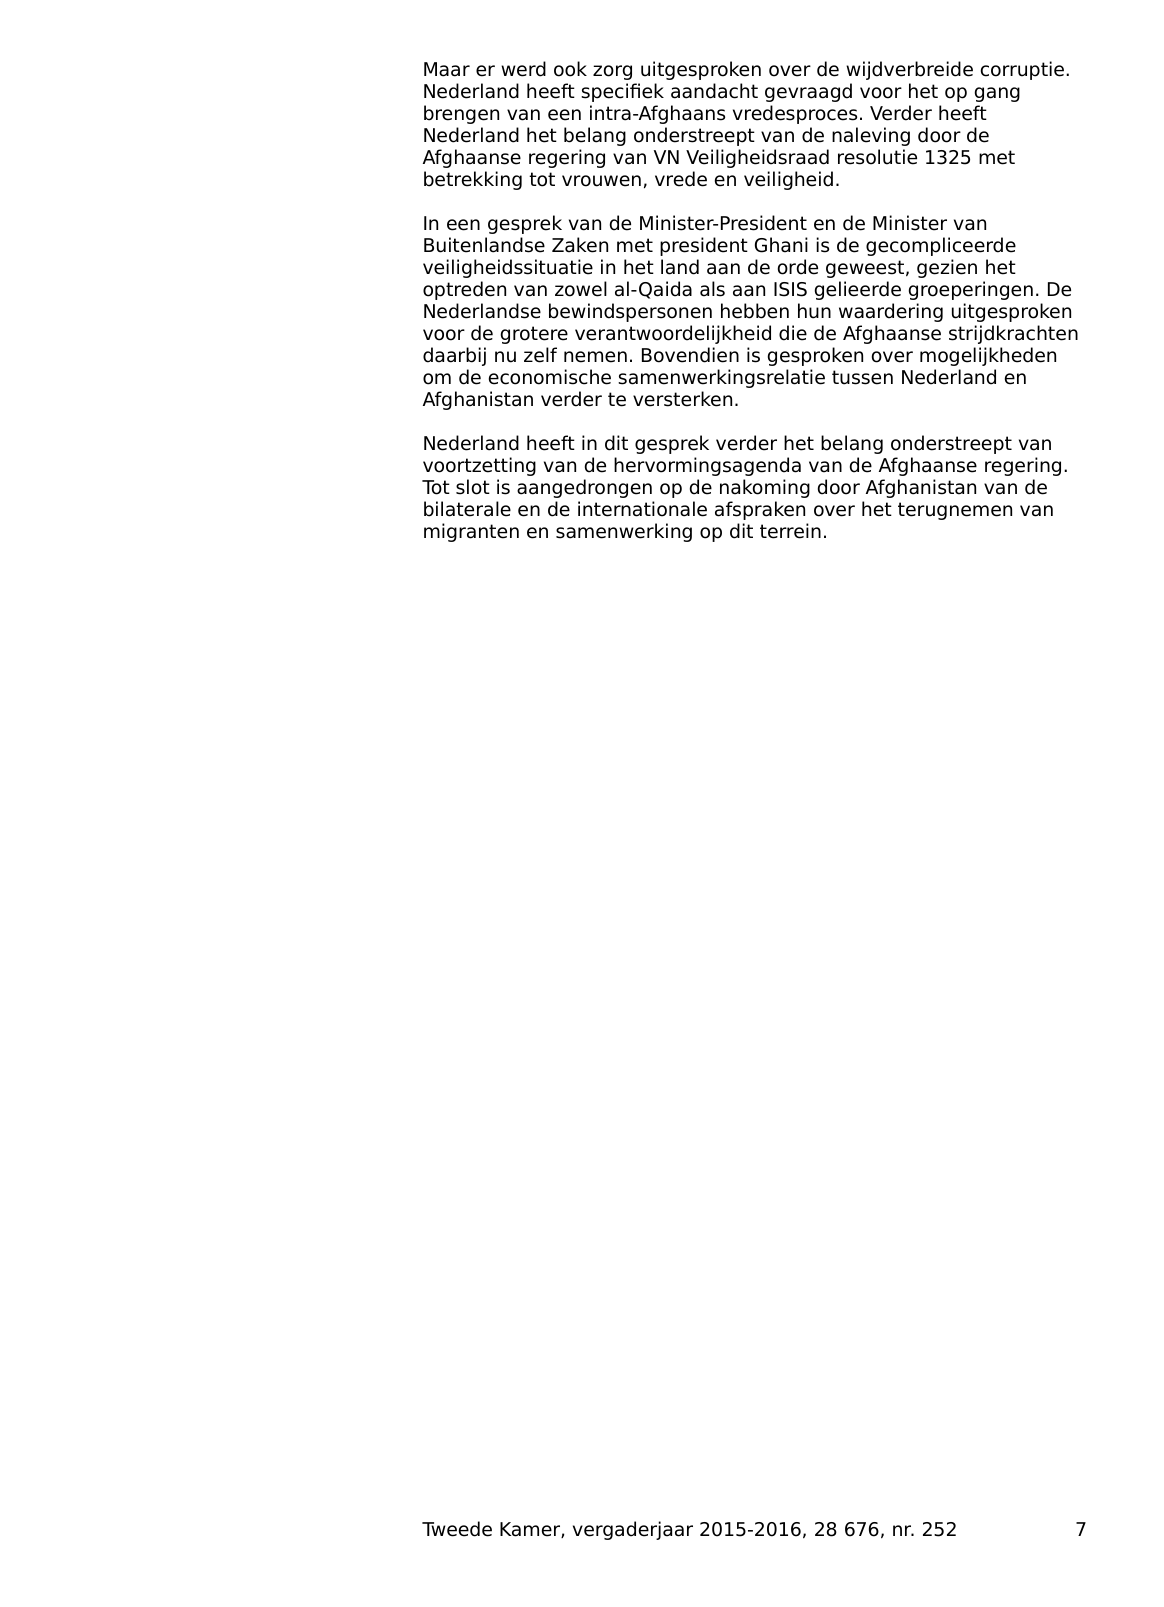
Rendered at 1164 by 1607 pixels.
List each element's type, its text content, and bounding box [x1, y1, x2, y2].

text Maar er werd ook zorg uitgesproken over de wijdverbreide corruptie. Nederland heeft specifiek aandacht gevraagd voor het op gang brengen van een intra-Afghaans vredesproces. Verder heeft Nederland het belang onderstreept van de naleving door de Afghaanse regering van VN Veiligheidsraad resolutie 1325 met betrekking tot vrouwen, vrede en veiligheid. [422, 59, 1087, 191]
text Nederland heeft in dit gesprek verder het belang onderstreept van voortzetting van de hervormingsagenda van de Afghaanse regering. Tot slot is aangedrongen op de nakoming door Afghanistan van de bilaterale en de internationale afspraken over het terugnemen van migranten en samenwerking op dit terrein. [422, 433, 1087, 543]
text In een gesprek van de Minister-President en de Minister van Buitenlandse Zaken met president Ghani is de gecompliceerde veiligheidssituatie in het land aan de orde geweest, gezien het optreden van zowel al-Qaida als aan ISIS gelieerde groeperingen. De Nederlandse bewindspersonen hebben hun waardering uitgesproken voor de grotere verantwoordelijkheid die de Afghaanse strijdkrachten daarbij nu zelf nemen. Bovendien is gesproken over mogelijkheden om de economische samenwerkingsrelatie tussen Nederland en Afghanistan verder te versterken. [422, 213, 1087, 411]
